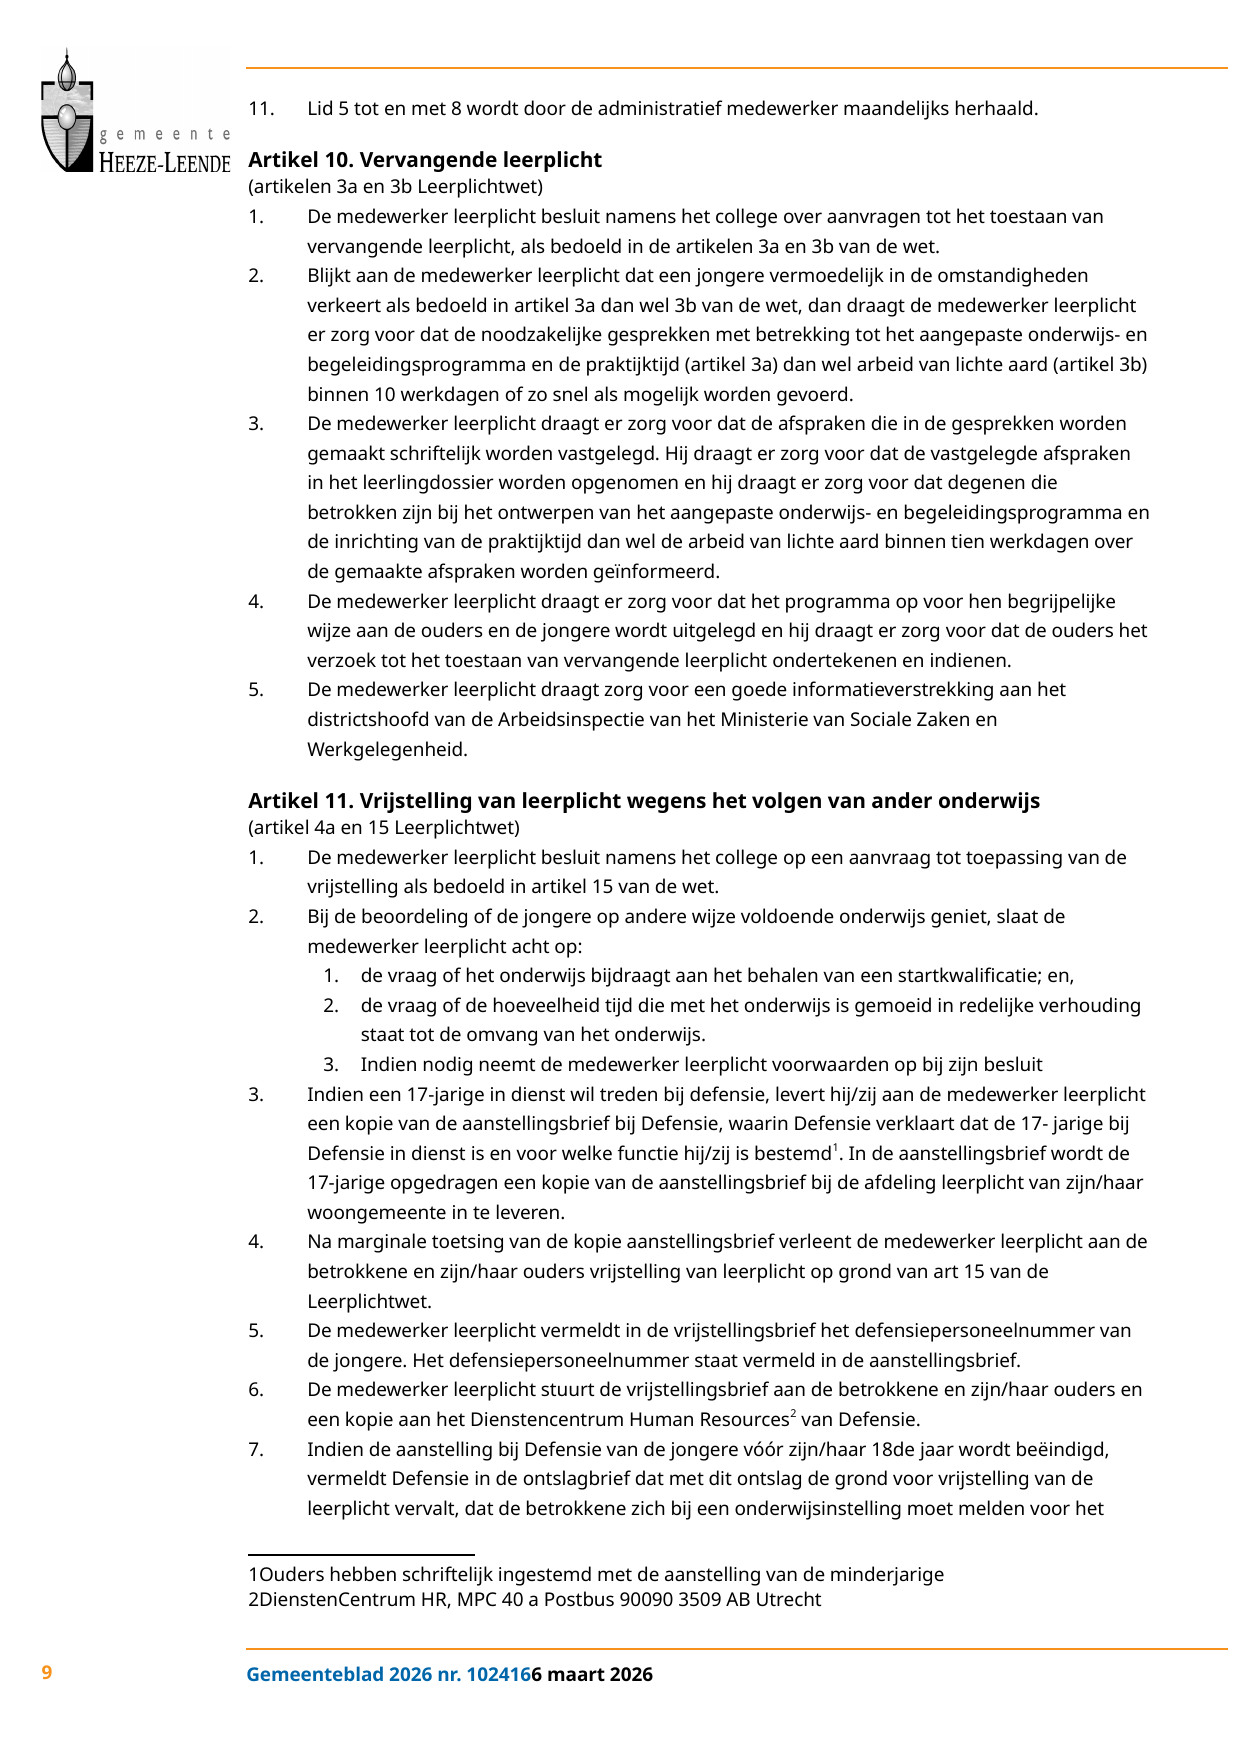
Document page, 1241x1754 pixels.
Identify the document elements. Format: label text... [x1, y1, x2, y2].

list De medewerker leerplicht draagt zorg voor een goede informatieverstrekking aan het districtshoofd van de Arbeidsinspectie van het Ministerie van Sociale Zaken en Werkgelegenheid. [248, 677, 1152, 761]
list de vraag of het onderwijs bijdraagt aan het behalen van een startkwalificatie; en, [323, 962, 1152, 988]
list De medewerker leerplicht stuurt de vrijstellingsbrief aan de betrokkene en zijn/haar ouders en een kopie aan het Dienstencentrum Human Resources van Defensie. [248, 1377, 1152, 1432]
list Ouders hebben schriftelijk ingestemd met de aanstelling van de minderjarige [248, 1561, 1152, 1586]
text (artikel 4a en 15 Leerplichtwet) [248, 814, 1152, 840]
text (artikelen 3a en 3b Leerplichtwet) [248, 174, 1152, 199]
text Artikel 11. Vrijstelling van leerplicht wegens het volgen van ander onderwijs [248, 786, 1152, 814]
list Indien de aanstelling bij Defensie van de jongere vóór zijn/haar 18de jaar wordt beëindigd, vermeldt Defensie in de ontslagbrief dat met dit ontslag de grond voor vrijstelling van de leerplicht vervalt, dat de betrokkene zich bij een onderwijsinstelling moet melden voor het [248, 1436, 1152, 1521]
list Indien nodig neemt de medewerker leerplicht voorwaarden op bij zijn besluit [323, 1051, 1152, 1077]
list DienstenCentrum HR, MPC 40 a Postbus 90090 3509 AB Utrecht [248, 1586, 1152, 1612]
list De medewerker leerplicht vermeldt in de vrijstellingsbrief het defensiepersoneelnummer van de jongere. Het defensiepersoneelnummer staat vermeld in de aanstellingsbrief. [248, 1317, 1152, 1373]
text Artikel 10. Vervangende leerplicht [248, 145, 1152, 174]
list De medewerker leerplicht draagt er zorg voor dat de afspraken die in de gesprekken worden gemaakt schriftelijk worden vastgelegd. Hij draagt er zorg voor dat de vastgelegde afspraken in het leerlingdossier worden opgenomen en hij draagt er zorg voor dat degenen die betrokken zijn bij het ontwerpen van het aangepaste onderwijs- en begeleidingsprogramma en de inrichting van de praktijktijd dan wel de arbeid van lichte aard binnen tien werkdagen over de gemaakte afspraken worden geïnformeerd. [248, 410, 1152, 584]
picture [41, 47, 231, 172]
list Indien een 17-jarige in dienst wil treden bij defensie, levert hij/zij aan de medewerker leerplicht een kopie van de aanstellingsbrief bij Defensie, waarin Defensie verklaart dat de 17- jarige bij Defensie in dienst is en voor welke functie hij/zij is bestemd. In de aanstellingsbrief wordt de 17-jarige opgedragen een kopie van de aanstellingsbrief bij de afdeling leerplicht van zijn/haar woongemeente in te leveren. [248, 1081, 1152, 1225]
list Blijkt aan de medewerker leerplicht dat een jongere vermoedelijk in de omstandigheden verkeert als bedoeld in artikel 3a dan wel 3b van de wet, dan draagt de medewerker leerplicht er zorg voor dat de noodzakelijke gesprekken met betrekking tot het aangepaste onderwijs- en begeleidingsprogramma en de praktijktijd (artikel 3a) dan wel arbeid van lichte aard (artikel 3b) binnen 10 werkdagen of zo snel als mogelijk worden gevoerd. [248, 262, 1152, 406]
list Lid 5 tot en met 8 wordt door de administratief medewerker maandelijks herhaald. [248, 95, 1152, 121]
list de vraag of de hoeveelheid tijd die met het onderwijs is gemoeid in redelijke verhouding staat tot de omvang van het onderwijs. [323, 992, 1152, 1047]
list De medewerker leerplicht besluit namens het college op een aanvraag tot toepassing van de vrijstelling als bedoeld in artikel 15 van de wet. [248, 844, 1152, 899]
list De medewerker leerplicht draagt er zorg voor dat het programma op voor hen begrijpelijke wijze aan de ouders en de jongere wordt uitgelegd en hij draagt er zorg voor dat de ouders het verzoek tot het toestaan van vervangende leerplicht ondertekenen en indienen. [248, 588, 1152, 673]
list De medewerker leerplicht besluit namens het college over aanvragen tot het toestaan van vervangende leerplicht, als bedoeld in de artikelen 3a en 3b van de wet. [248, 203, 1152, 258]
list Na marginale toetsing van de kopie aanstellingsbrief verleent de medewerker leerplicht aan de betrokkene en zijn/haar ouders vrijstelling van leerplicht op grond van art 15 van de Leerplichtwet. [248, 1229, 1152, 1314]
list Bij de beoordeling of de jongere op andere wijze voldoende onderwijs geniet, slaat de medewerker leerplicht acht op: [248, 903, 1152, 959]
